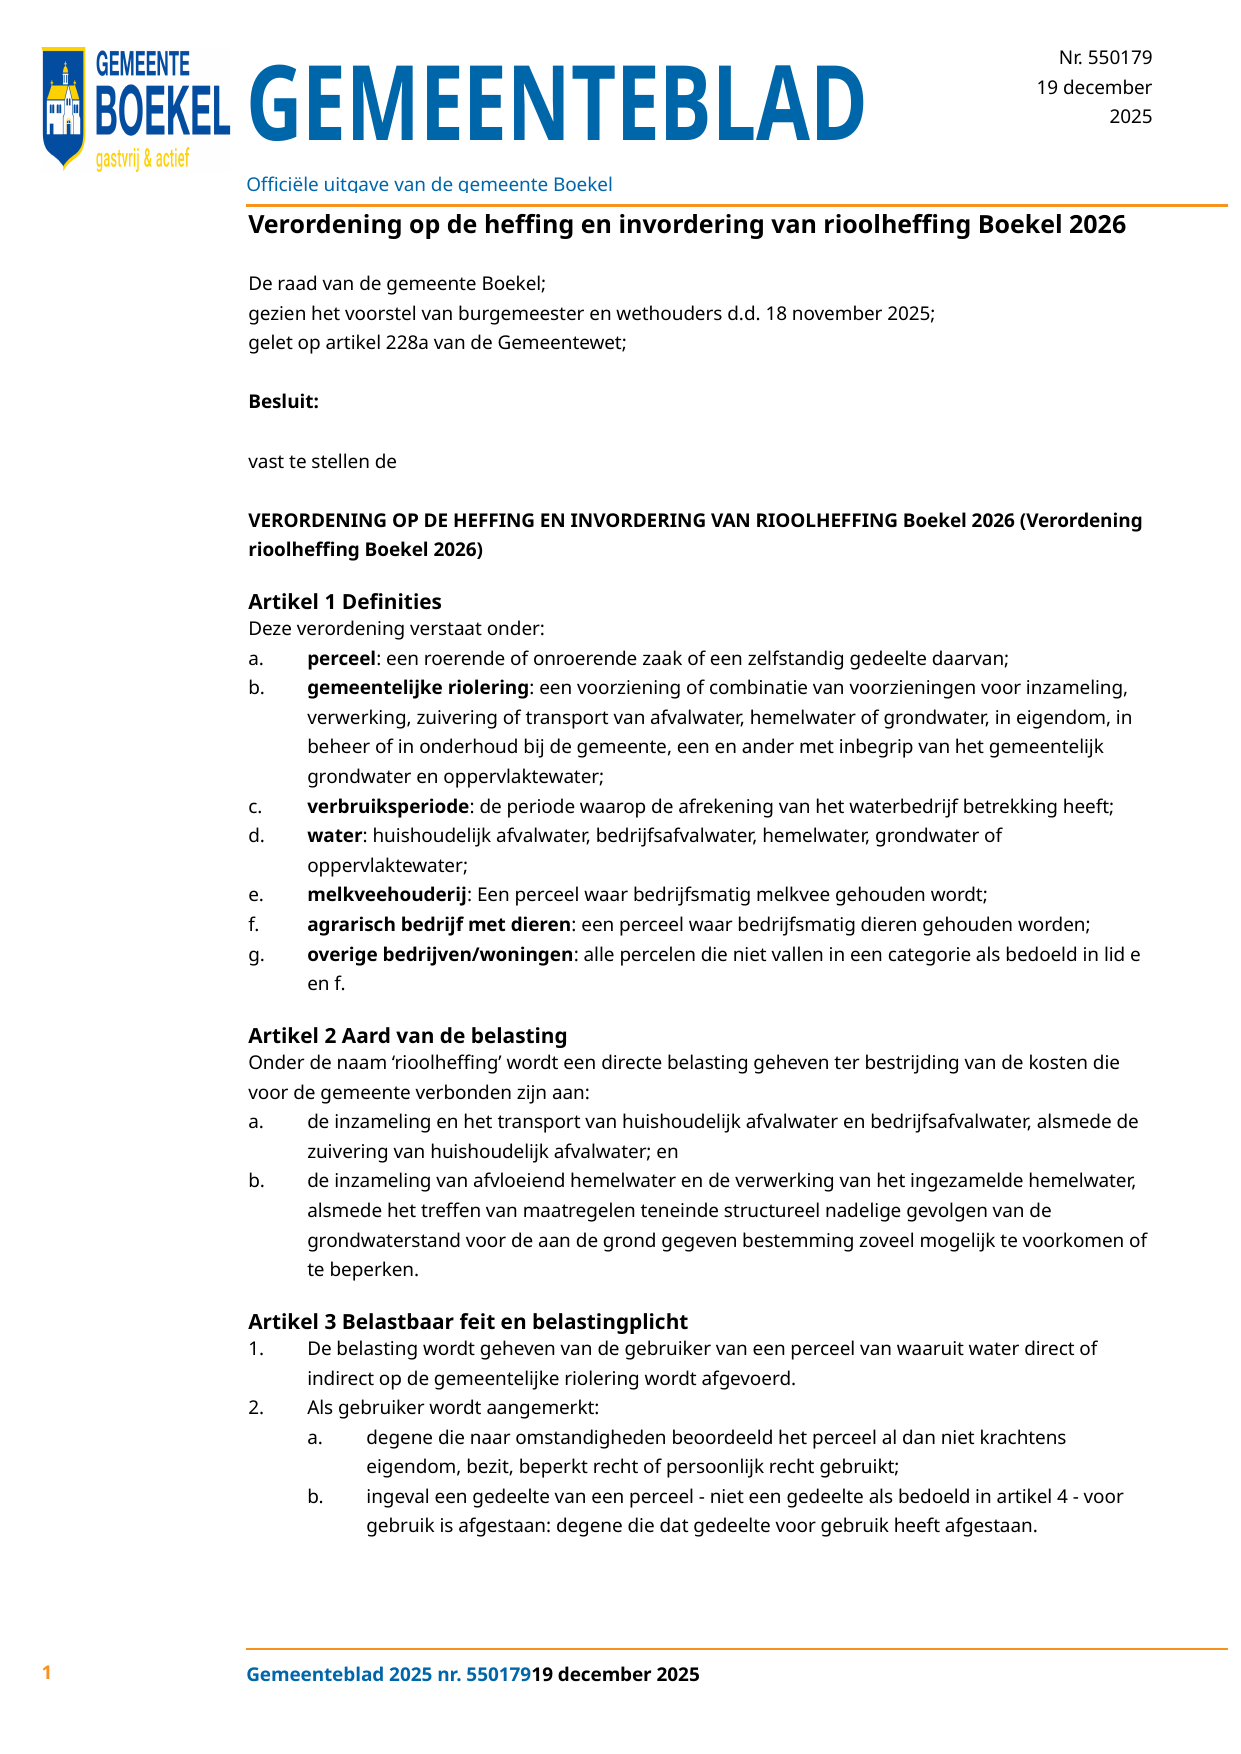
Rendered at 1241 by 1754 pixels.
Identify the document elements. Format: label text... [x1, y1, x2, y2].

text Artikel 2 Aard van de belasting [248, 1021, 1152, 1049]
text Artikel 3 Belastbaar feit en belastingplicht [248, 1307, 1152, 1335]
list agrarisch bedrijf met dieren: een perceel waar bedrijfsmatig dieren gehouden worden; [248, 911, 1152, 937]
list De belasting wordt geheven van de gebruiker van een perceel van waaruit water direct of indirect op de gemeentelijke riolering wordt afgevoerd. [248, 1335, 1152, 1391]
list water: huishoudelijk afvalwater, bedrijfsafvalwater, hemelwater, grondwater of oppervlaktewater; [248, 822, 1152, 878]
text Onder de naam ‘rioolheffing’ wordt een directe belasting geheven ter bestrijding van de kosten die voor de gemeente verbonden zijn aan: [248, 1049, 1152, 1104]
text gezien het voorstel van burgemeester en wethouders d.d. 18 november 2025; [248, 300, 1152, 326]
text Deze verordening verstaat onder: [248, 615, 1152, 641]
list de inzameling en het transport van huishoudelijk afvalwater en bedrijfsafvalwater, alsmede de zuivering van huishoudelijk afvalwater; en [248, 1108, 1152, 1164]
list ingeval een gedeelte van een perceel - niet een gedeelte als bedoeld in artikel 4 - voor gebruik is afgestaan: degene die dat gedeelte voor gebruik heeft afgestaan. [307, 1483, 1152, 1538]
text VERORDENING OP DE HEFFING EN INVORDERING VAN RIOOLHEFFING Boekel 2026 (Verordening rioolheffing Boekel 2026) [248, 507, 1152, 562]
list de inzameling van afvloeiend hemelwater en de verwerking van het ingezamelde hemelwater, alsmede het treffen van maatregelen teneinde structureel nadelige gevolgen van de grondwaterstand voor de aan de grond gegeven bestemming zoveel mogelijk te voorkomen of te beperken. [248, 1168, 1152, 1282]
list gemeentelijke riolering: een voorziening of combinatie van voorzieningen voor inzameling, verwerking, zuivering of transport van afvalwater, hemelwater of grondwater, in eigendom, in beheer of in onderhoud bij de gemeente, een en ander met inbegrip van het gemeentelijk grondwater en oppervlaktewater; [248, 674, 1152, 789]
list melkveehouderij: Een perceel waar bedrijfsmatig melkvee gehouden wordt; [248, 882, 1152, 907]
list perceel: een roerende of onroerende zaak of een zelfstandig gedeelte daarvan; [248, 645, 1152, 671]
list degene die naar omstandigheden beoordeeld het perceel al dan niet krachtens eigendom, bezit, beperkt recht of persoonlijk recht gebruikt; [307, 1424, 1152, 1479]
text Artikel 1 Definities [248, 587, 1152, 615]
text Verordening op de heffing en invordering van rioolheffing Boekel 2026 [248, 207, 1152, 241]
text De raad van de gemeente Boekel; [248, 270, 1152, 296]
list overige bedrijven/woningen: alle percelen die niet vallen in een categorie als bedoeld in lid e en f. [248, 941, 1152, 996]
picture [41, 47, 231, 172]
list verbruiksperiode: de periode waarop de afrekening van het waterbedrijf betrekking heeft; [248, 793, 1152, 819]
text vast te stellen de [248, 448, 1152, 473]
list Als gebruiker wordt aangemerkt: [248, 1394, 1152, 1420]
text gelet op artikel 228a van de Gemeentewet; [248, 329, 1152, 355]
text Besluit: [248, 389, 1152, 414]
